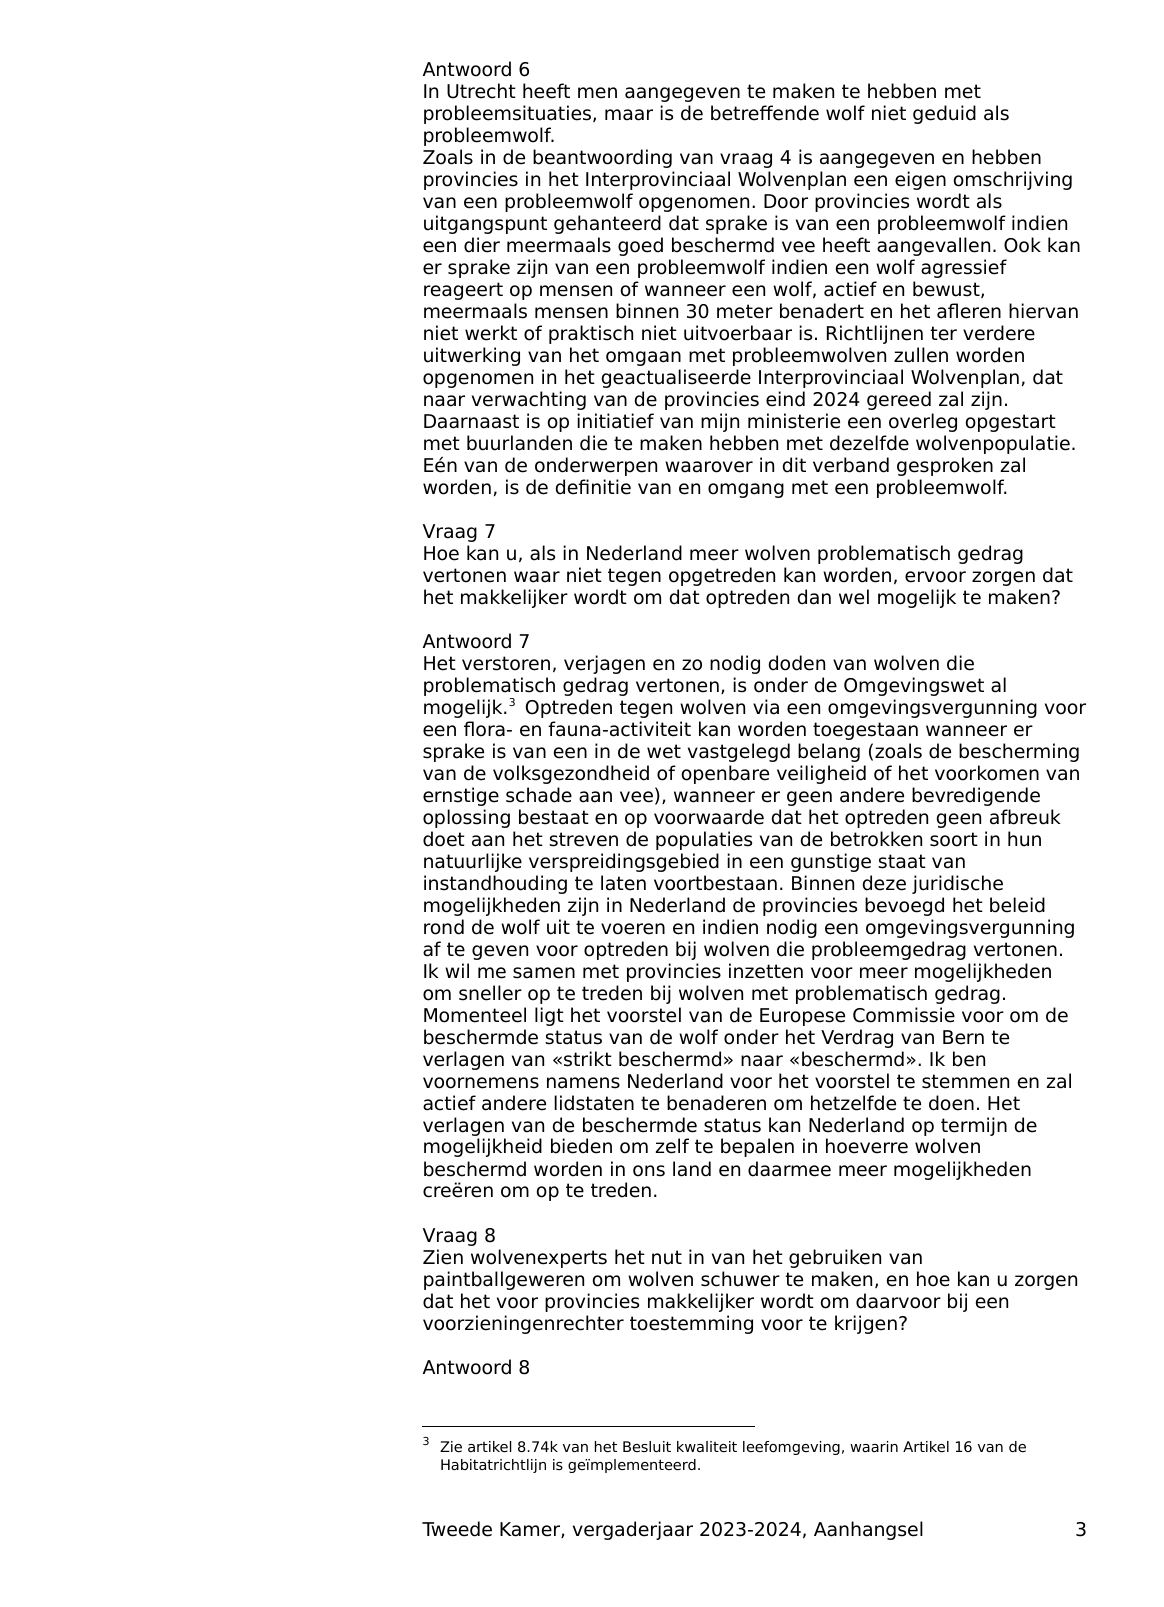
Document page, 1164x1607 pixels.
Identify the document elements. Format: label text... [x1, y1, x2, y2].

text Hoe kan u, als in Nederland meer wolven problematisch gedrag vertonen waar niet tegen opgetreden kan worden, ervoor zorgen dat het makkelijker wordt om dat optreden dan wel mogelijk te maken? [422, 543, 1087, 609]
text In Utrecht heeft men aangegeven te maken te hebben met probleemsituaties, maar is de betreffende wolf niet geduid als probleemwolf. [422, 81, 1087, 147]
text Zien wolvenexperts het nut in van het gebruiken van paintballgeweren om wolven schuwer te maken, en hoe kan u zorgen dat het voor provincies makkelijker wordt om daarvoor bij een voorzieningenrechter toestemming voor te krijgen? [422, 1247, 1087, 1334]
text Vraag 7 [422, 521, 1087, 543]
text Antwoord 6 [422, 59, 1087, 81]
text Zoals in de beantwoording van vraag 4 is aangegeven en hebben provincies in het Interprovinciaal Wolvenplan een eigen omschrijving van een probleemwolf opgenomen. Door provincies wordt als uitgangspunt gehanteerd dat sprake is van een probleemwolf indien een dier meermaals goed beschermd vee heeft aangevallen. Ook kan er sprake zijn van een probleemwolf indien een wolf agressief reageert op mensen of wanneer een wolf, actief en bewust, meermaals mensen binnen 30 meter benadert en het afleren hiervan niet werkt of praktisch niet uitvoerbaar is. Richtlijnen ter verdere uitwerking van het omgaan met probleemwolven zullen worden opgenomen in het geactualiseerde Interprovinciaal Wolvenplan, dat naar verwachting van de provincies eind 2024 gereed zal zijn. Daarnaast is op initiatief van mijn ministerie een overleg opgestart met buurlanden die te maken hebben met dezelfde wolvenpopulatie. Eén van de onderwerpen waarover in dit verband gesproken zal worden, is de definitie van en omgang met een probleemwolf. [422, 147, 1087, 499]
text Momenteel ligt het voorstel van de Europese Commissie voor om de beschermde status van de wolf onder het Verdrag van Bern te verlagen van «strikt beschermd» naar «beschermd». Ik ben voornemens namens Nederland voor het voorstel te stemmen en zal actief andere lidstaten te benaderen om hetzelfde te doen. Het verlagen van de beschermde status kan Nederland op termijn de mogelijkheid bieden om zelf te bepalen in hoeverre wolven beschermd worden in ons land en daarmee meer mogelijkheden creëren om op te treden. [422, 1004, 1087, 1202]
text Antwoord 7 [422, 631, 1087, 653]
text Antwoord 8 [422, 1357, 1087, 1379]
text Het verstoren, verjagen en zo nodig doden van wolven die problematisch gedrag vertonen, is onder de Omgevingswet al mogelijk. Optreden tegen wolven via een omgevingsvergunning voor een flora- en fauna-activiteit kan worden toegestaan wanneer er sprake is van een in de wet vastgelegd belang (zoals de bescherming van de volksgezondheid of openbare veiligheid of het voorkomen van ernstige schade aan vee), wanneer er geen andere bevredigende oplossing bestaat en op voorwaarde dat het optreden geen afbreuk doet aan het streven de populaties van de betrokken soort in hun natuurlijke verspreidingsgebied in een gunstige staat van instandhouding te laten voortbestaan. Binnen deze juridische mogelijkheden zijn in Nederland de provincies bevoegd het beleid rond de wolf uit te voeren en indien nodig een omgevingsvergunning af te geven voor optreden bij wolven die probleemgedrag vertonen. Ik wil me samen met provincies inzetten voor meer mogelijkheden om sneller op te treden bij wolven met problematisch gedrag. [422, 653, 1087, 1004]
text Vraag 8 [422, 1224, 1087, 1247]
text Zie artikel 8.74k van het Besluit kwaliteit leefomgeving, waarin Artikel 16 van de Habitatrichtlijn is geïmplementeerd. [422, 1435, 1087, 1474]
